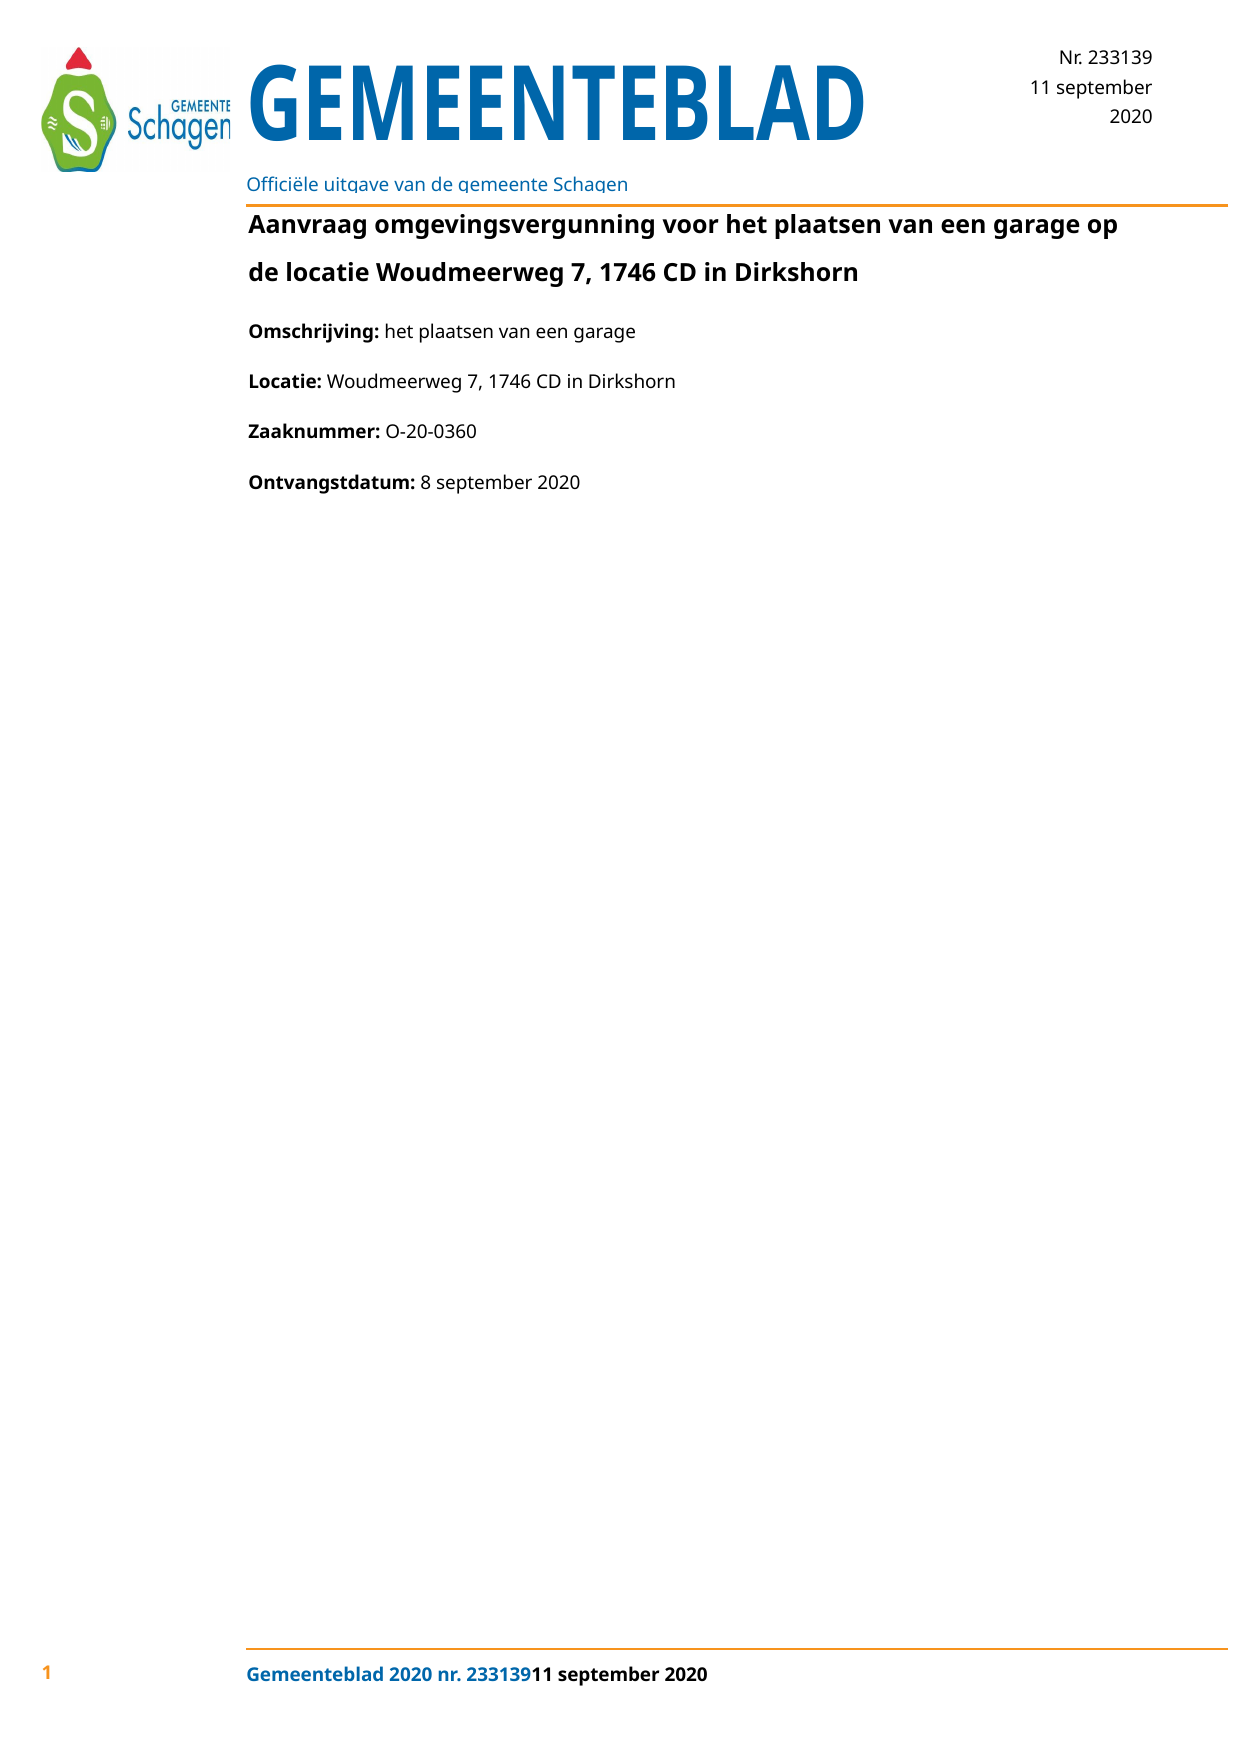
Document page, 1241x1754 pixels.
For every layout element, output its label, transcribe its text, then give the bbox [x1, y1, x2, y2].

text Ontvangstdatum: 8 september 2020 [248, 469, 1152, 495]
text Locatie: Woudmeerweg 7, 1746 CD in Dirkshorn [248, 368, 1152, 394]
picture [41, 47, 231, 172]
text Zaaknummer: O-20-0360 [248, 419, 1152, 444]
text Omschrijving: het plaatsen van een garage [248, 318, 1152, 344]
text Aanvraag omgevingsvergunning voor het plaatsen van een garage op de locatie Woudmeerweg 7, 1746 CD in Dirkshorn [248, 207, 1152, 288]
